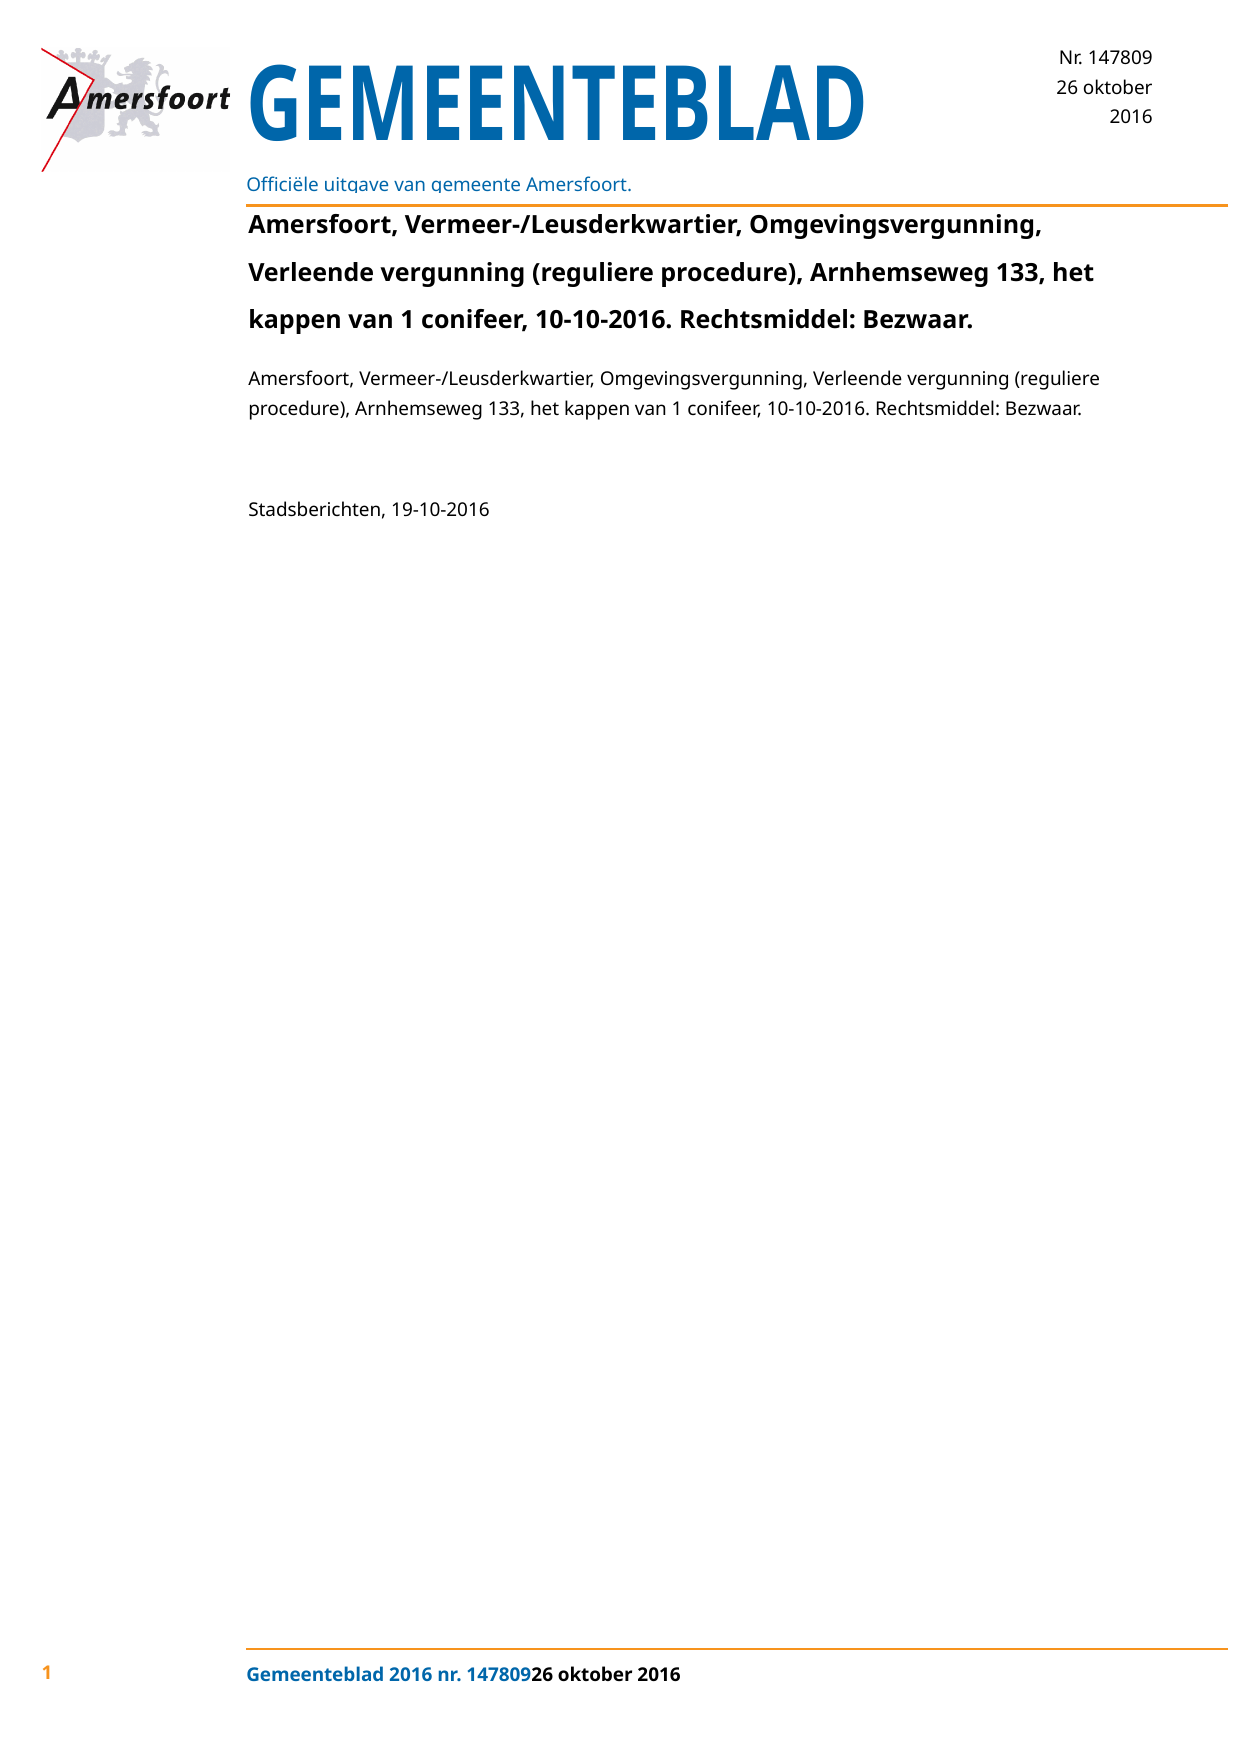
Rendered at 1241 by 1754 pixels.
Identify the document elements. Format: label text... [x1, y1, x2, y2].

text Amersfoort, Vermeer-/Leusderkwartier, Omgevingsvergunning, Verleende vergunning (reguliere procedure), Arnhemseweg 133, het kappen van 1 conifeer, 10-10-2016. Rechtsmiddel: Bezwaar. [248, 366, 1152, 421]
picture [41, 47, 231, 172]
text Amersfoort, Vermeer-/Leusderkwartier, Omgevingsvergunning, Verleende vergunning (reguliere procedure), Arnhemseweg 133, het kappen van 1 conifeer, 10-10-2016. Rechtsmiddel: Bezwaar. [248, 207, 1152, 336]
text Stadsberichten, 19-10-2016 [248, 496, 1152, 522]
